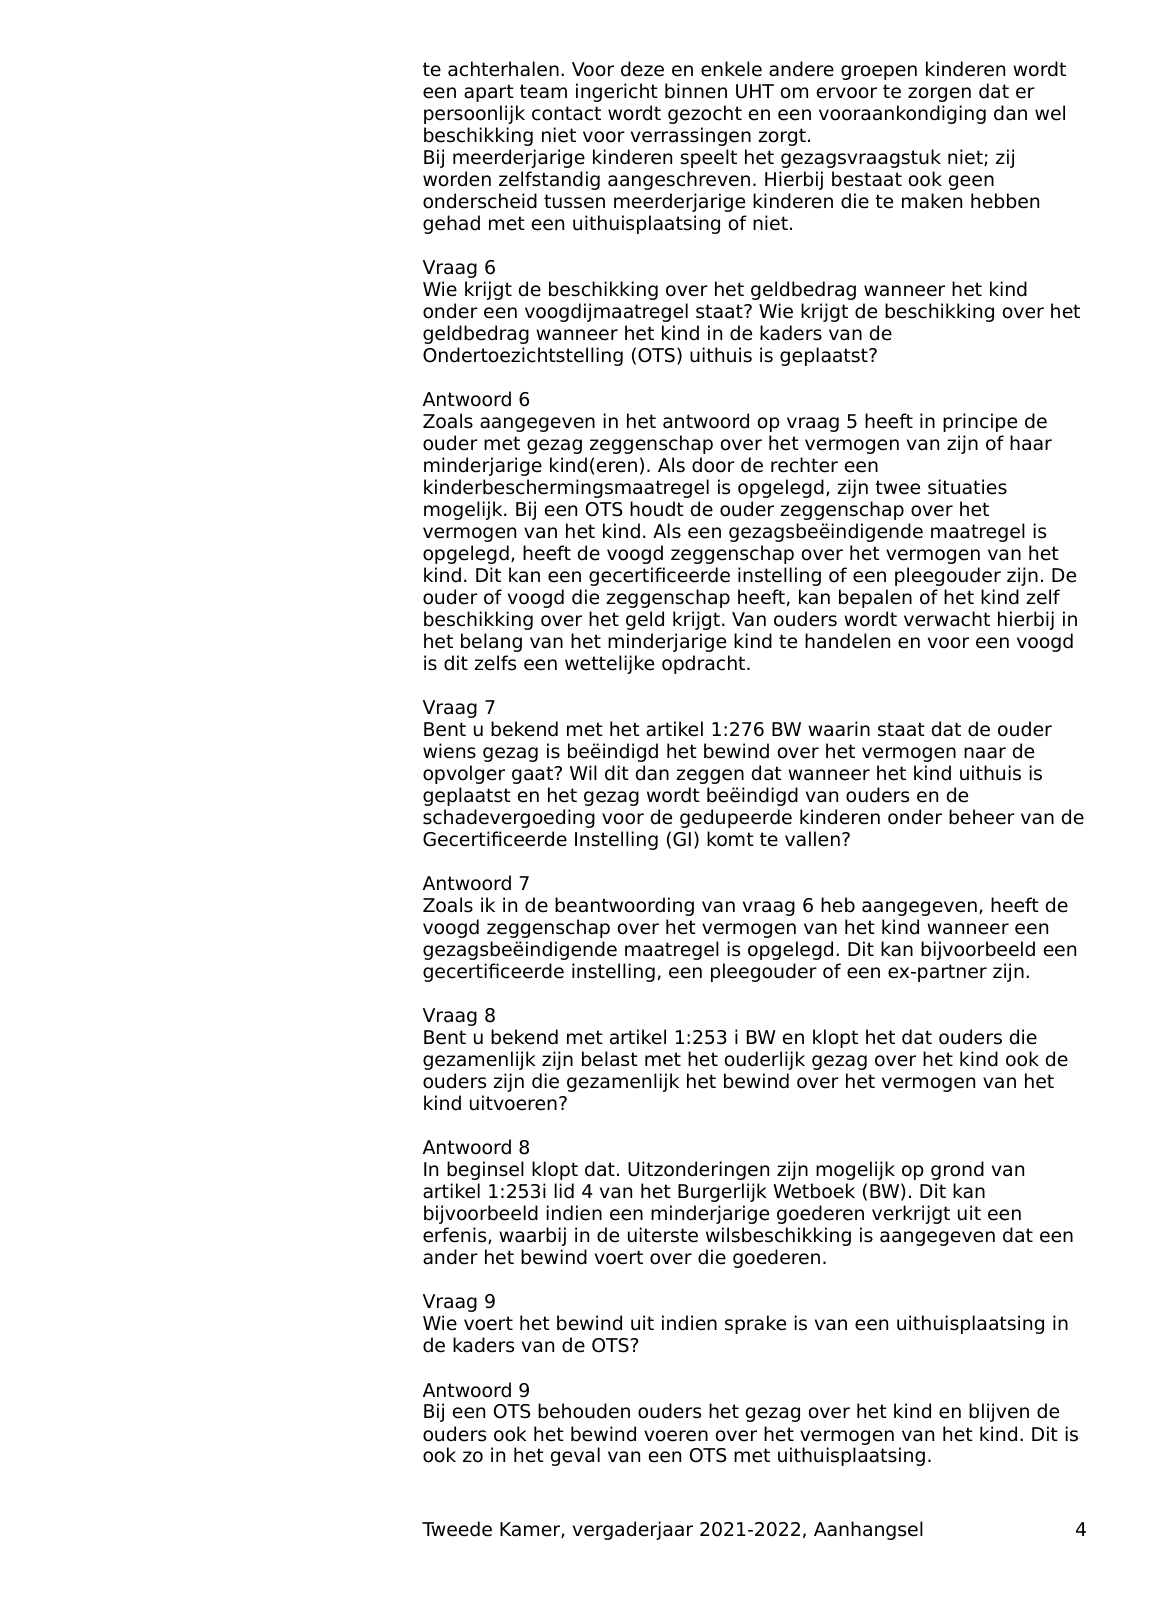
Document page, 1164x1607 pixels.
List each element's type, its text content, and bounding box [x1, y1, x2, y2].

text Bij meerderjarige kinderen speelt het gezagsvraagstuk niet; zij worden zelfstandig aangeschreven. Hierbij bestaat ook geen onderscheid tussen meerderjarige kinderen die te maken hebben gehad met een uithuisplaatsing of niet. [422, 147, 1087, 235]
text Zoals aangegeven in het antwoord op vraag 5 heeft in principe de ouder met gezag zeggenschap over het vermogen van zijn of haar minderjarige kind(eren). Als door de rechter een kinderbeschermingsmaatregel is opgelegd, zijn twee situaties mogelijk. Bij een OTS houdt de ouder zeggenschap over het vermogen van het kind. Als een gezagsbeëindigende maatregel is opgelegd, heeft de voogd zeggenschap over het vermogen van het kind. Dit kan een gecertificeerde instelling of een pleegouder zijn. De ouder of voogd die zeggenschap heeft, kan bepalen of het kind zelf beschikking over het geld krijgt. Van ouders wordt verwacht hierbij in het belang van het minderjarige kind te handelen en voor een voogd is dit zelfs een wettelijke opdracht. [422, 411, 1087, 675]
text Antwoord 7 [422, 873, 1087, 895]
text Bent u bekend met het artikel 1:276 BW waarin staat dat de ouder wiens gezag is beëindigd het bewind over het vermogen naar de opvolger gaat? Wil dit dan zeggen dat wanneer het kind uithuis is geplaatst en het gezag wordt beëindigd van ouders en de schadevergoeding voor de gedupeerde kinderen onder beheer van de Gecertificeerde Instelling (GI) komt te vallen? [422, 719, 1087, 851]
text In beginsel klopt dat. Uitzonderingen zijn mogelijk op grond van artikel 1:253i lid 4 van het Burgerlijk Wetboek (BW). Dit kan bijvoorbeeld indien een minderjarige goederen verkrijgt uit een erfenis, waarbij in de uiterste wilsbeschikking is aangegeven dat een ander het bewind voert over die goederen. [422, 1159, 1087, 1269]
text Vraag 8 [422, 1005, 1087, 1027]
text Antwoord 6 [422, 389, 1087, 411]
text Zoals ik in de beantwoording van vraag 6 heb aangegeven, heeft de voogd zeggenschap over het vermogen van het kind wanneer een gezagsbeëindigende maatregel is opgelegd. Dit kan bijvoorbeeld een gecertificeerde instelling, een pleegouder of een ex-partner zijn. [422, 895, 1087, 983]
text Antwoord 9 [422, 1379, 1087, 1401]
text Wie voert het bewind uit indien sprake is van een uithuisplaatsing in de kaders van de OTS? [422, 1313, 1087, 1357]
text Antwoord 8 [422, 1137, 1087, 1159]
text Vraag 6 [422, 257, 1087, 279]
text Vraag 9 [422, 1291, 1087, 1313]
text Wie krijgt de beschikking over het geldbedrag wanneer het kind onder een voogdijmaatregel staat? Wie krijgt de beschikking over het geldbedrag wanneer het kind in de kaders van de Ondertoezichtstelling (OTS) uithuis is geplaatst? [422, 279, 1087, 367]
text Bij een OTS behouden ouders het gezag over het kind en blijven de ouders ook het bewind voeren over het vermogen van het kind. Dit is ook zo in het geval van een OTS met uithuisplaatsing. [422, 1401, 1087, 1467]
text Bent u bekend met artikel 1:253 i BW en klopt het dat ouders die gezamenlijk zijn belast met het ouderlijk gezag over het kind ook de ouders zijn die gezamenlijk het bewind over het vermogen van het kind uitvoeren? [422, 1027, 1087, 1115]
text Vraag 7 [422, 697, 1087, 719]
text te achterhalen. Voor deze en enkele andere groepen kinderen wordt een apart team ingericht binnen UHT om ervoor te zorgen dat er persoonlijk contact wordt gezocht en een vooraankondiging dan wel beschikking niet voor verrassingen zorgt. [422, 59, 1087, 147]
